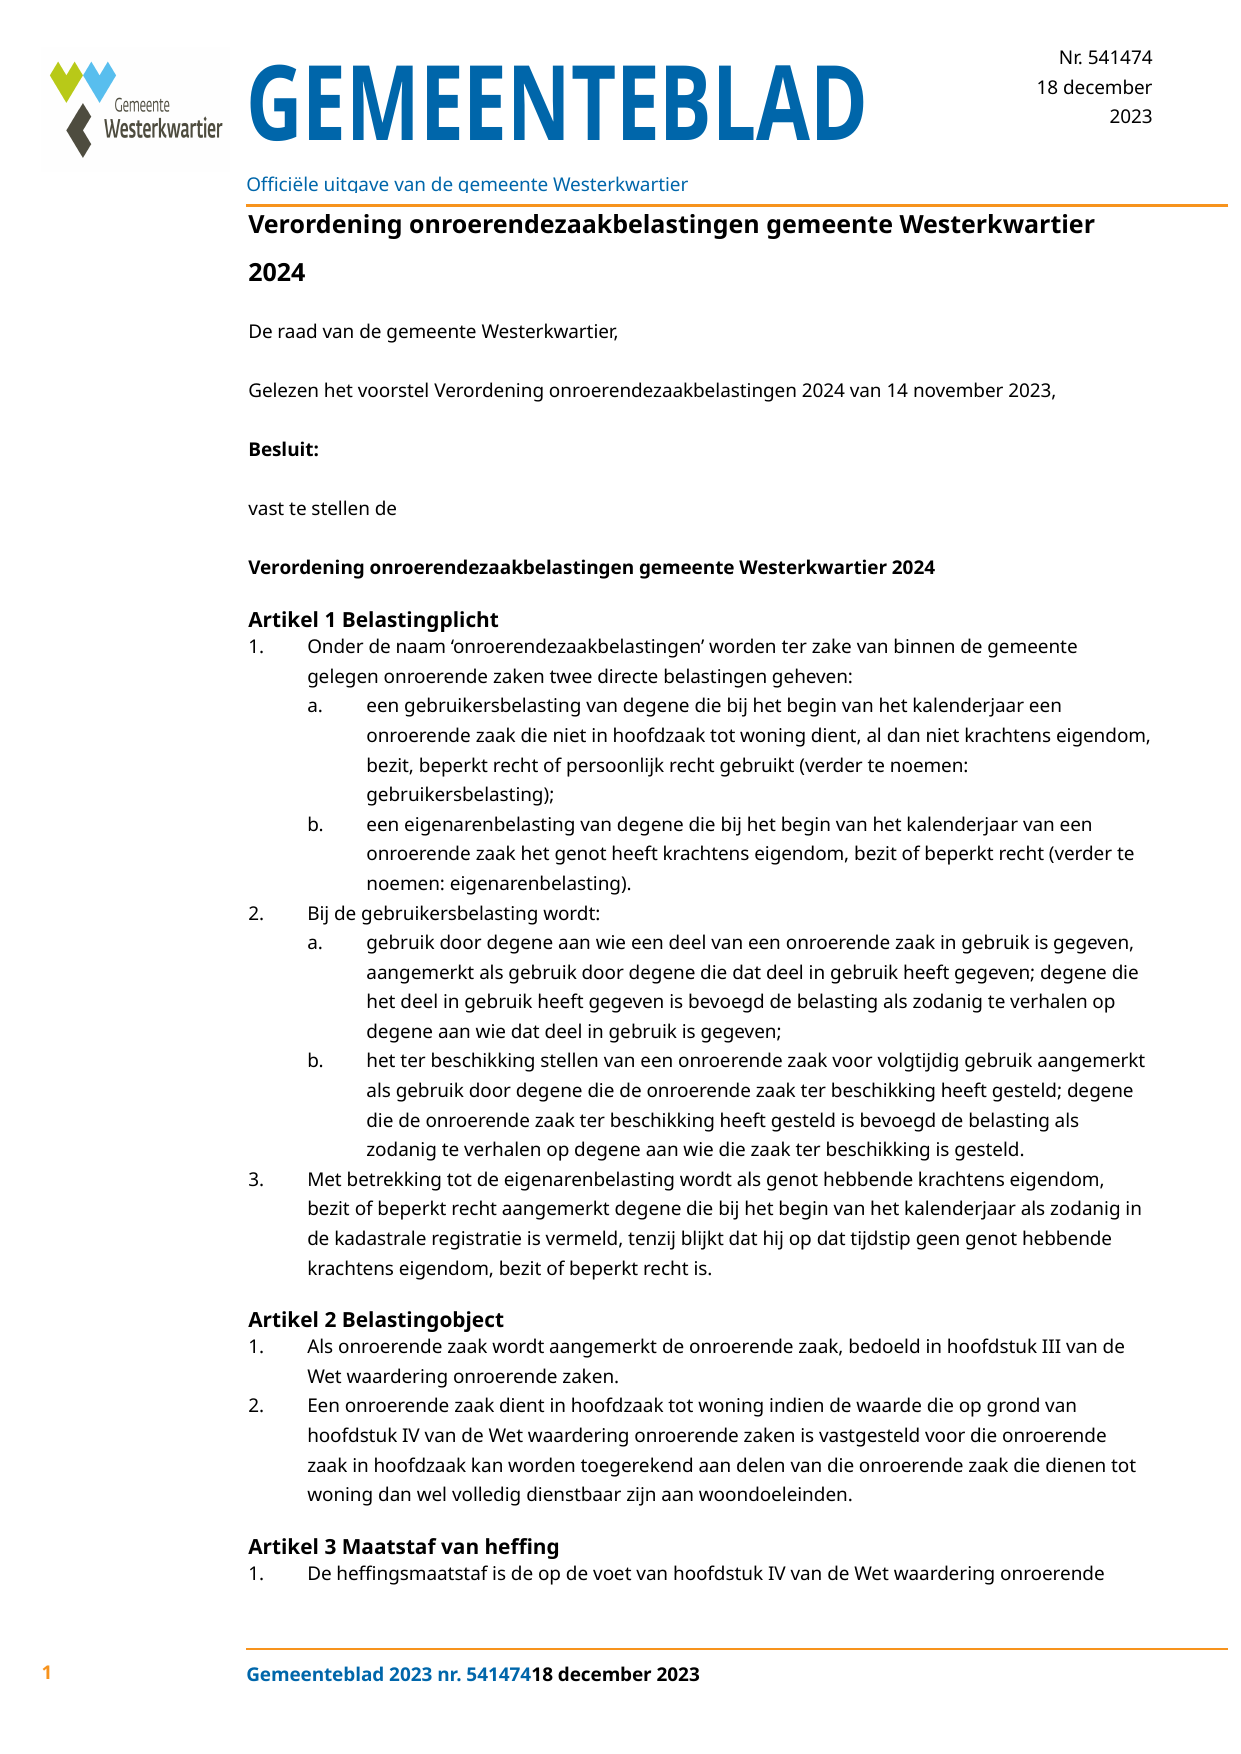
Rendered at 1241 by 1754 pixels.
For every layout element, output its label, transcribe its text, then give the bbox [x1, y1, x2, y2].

text Besluit: [248, 436, 1152, 462]
list Onder de naam ‘onroerendezaakbelastingen’ worden ter zake van binnen de gemeente gelegen onroerende zaken twee directe belastingen geheven: [248, 633, 1152, 689]
text Verordening onroerendezaakbelastingen gemeente Westerkwartier 2024 [248, 554, 1152, 580]
text Verordening onroerendezaakbelastingen gemeente Westerkwartier 2024 [248, 207, 1152, 288]
text Artikel 2 Belastingobject [248, 1305, 1152, 1333]
text Artikel 1 Belastingplicht [248, 605, 1152, 633]
list een gebruikersbelasting van degene die bij het begin van het kalenderjaar een onroerende zaak die niet in hoofdzaak tot woning dient, al dan niet krachtens eigendom, bezit, beperkt recht of persoonlijk recht gebruikt (verder te noemen: gebruikersbelasting); [307, 693, 1152, 807]
text Artikel 3 Maatstaf van heffing [248, 1532, 1152, 1560]
list Bij de gebruikersbelasting wordt: [248, 900, 1152, 925]
list een eigenarenbelasting van degene die bij het begin van het kalenderjaar van een onroerende zaak het genot heeft krachtens eigendom, bezit of beperkt recht (verder te noemen: eigenarenbelasting). [307, 811, 1152, 896]
list gebruik door degene aan wie een deel van een onroerende zaak in gebruik is gegeven, aangemerkt als gebruik door degene die dat deel in gebruik heeft gegeven; degene die het deel in gebruik heeft gegeven is bevoegd de belasting als zodanig te verhalen op degene aan wie dat deel in gebruik is gegeven; [307, 929, 1152, 1044]
list Als onroerende zaak wordt aangemerkt de onroerende zaak, bedoeld in hoofdstuk III van de Wet waardering onroerende zaken. [248, 1333, 1152, 1389]
list het ter beschikking stellen van een onroerende zaak voor volgtijdig gebruik aangemerkt als gebruik door degene die de onroerende zaak ter beschikking heeft gesteld; degene die de onroerende zaak ter beschikking heeft gesteld is bevoegd de belasting als zodanig te verhalen op degene aan wie die zaak ter beschikking is gesteld. [307, 1048, 1152, 1162]
text vast te stellen de [248, 495, 1152, 521]
list Met betrekking tot de eigenarenbelasting wordt als genot hebbende krachtens eigendom, bezit of beperkt recht aangemerkt degene die bij het begin van het kalenderjaar als zodanig in de kadastrale registratie is vermeld, tenzij blijkt dat hij op dat tijdstip geen genot hebbende krachtens eigendom, bezit of beperkt recht is. [248, 1166, 1152, 1280]
text De raad van de gemeente Westerkwartier, [248, 318, 1152, 344]
text Gelezen het voorstel Verordening onroerendezaakbelastingen 2024 van 14 november 2023, [248, 377, 1152, 403]
list Een onroerende zaak dient in hoofdzaak tot woning indien de waarde die op grond van hoofdstuk IV van de Wet waardering onroerende zaken is vastgesteld voor die onroerende zaak in hoofdzaak kan worden toegerekend aan delen van die onroerende zaak die dienen tot woning dan wel volledig dienstbaar zijn aan woondoeleinden. [248, 1393, 1152, 1507]
list De heffingsmaatstaf is de op de voet van hoofdstuk IV van de Wet waardering onroerende [248, 1560, 1152, 1586]
picture [41, 47, 231, 172]
